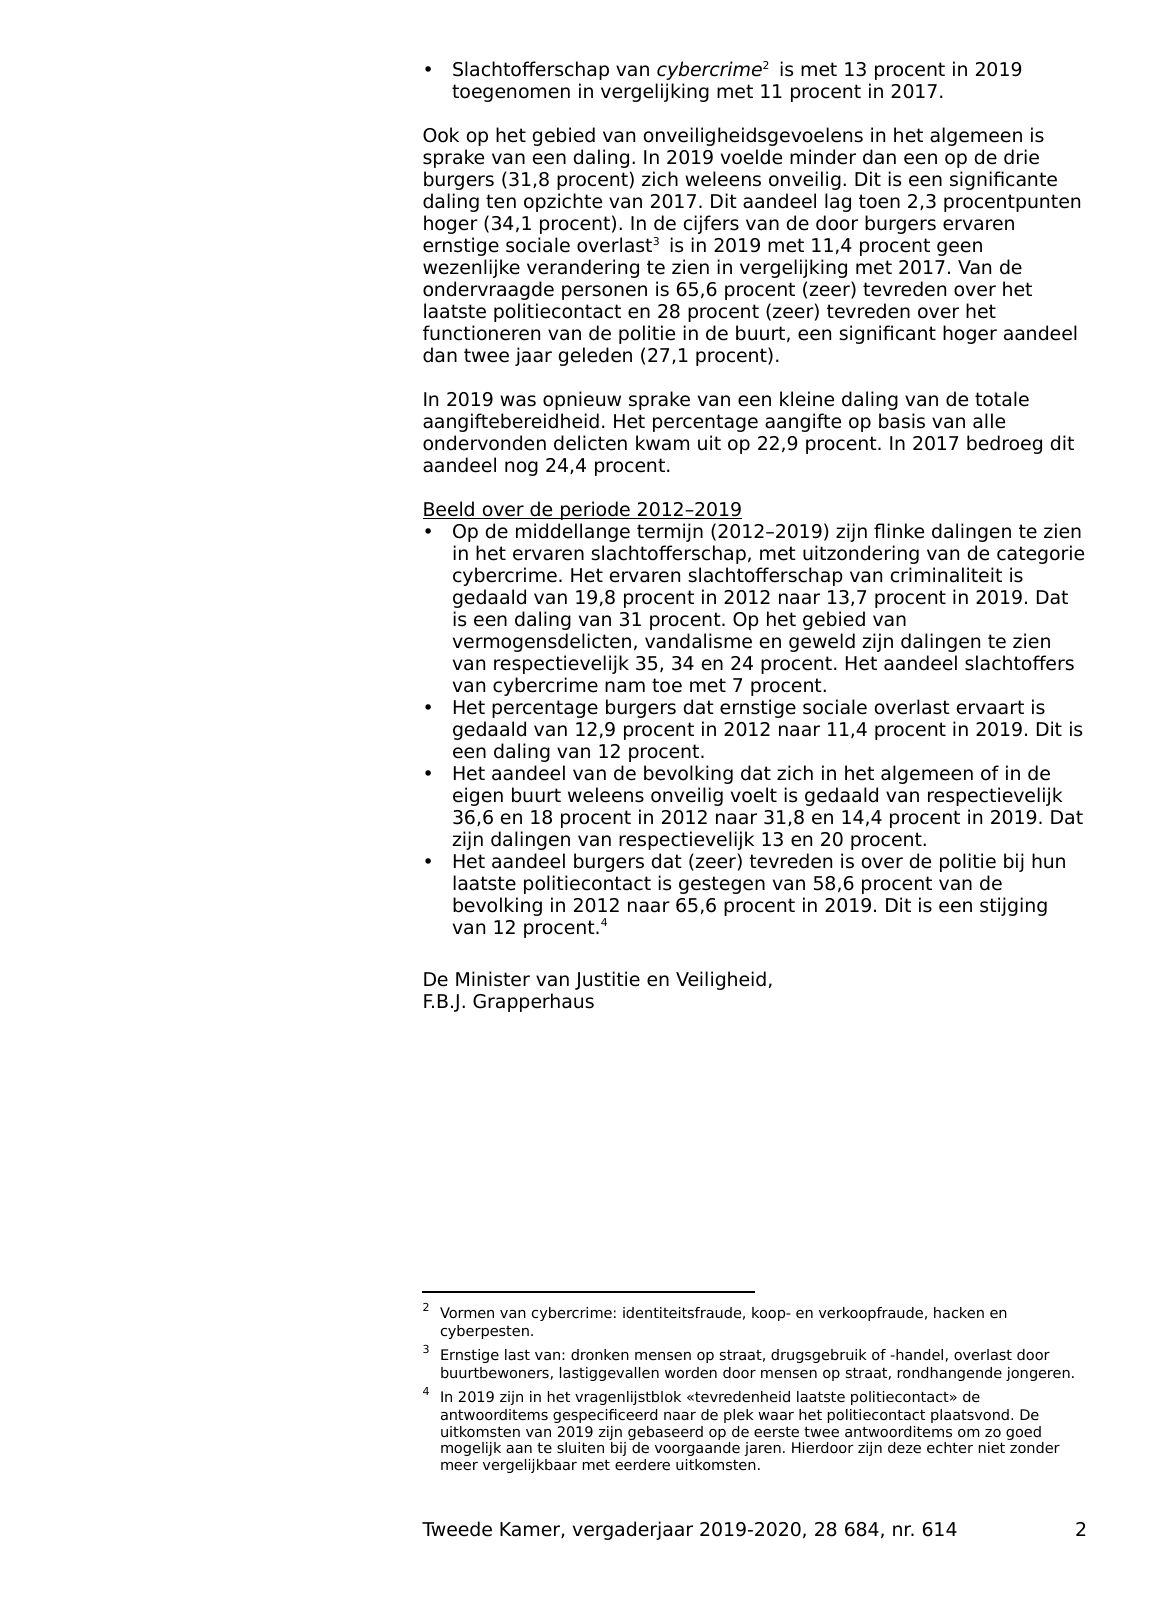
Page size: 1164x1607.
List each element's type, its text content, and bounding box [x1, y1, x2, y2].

text In 2019 was opnieuw sprake van een kleine daling van de totale aangiftebereidheid. Het percentage aangifte op basis van alle ondervonden delicten kwam uit op 22,9 procent. In 2017 bedroeg dit aandeel nog 24,4 procent. [422, 389, 1087, 477]
text • Op de middellange termijn (2012–2019) zijn flinke dalingen te zien in het ervaren slachtofferschap, met uitzondering van de categorie cybercrime. Het ervaren slachtofferschap van criminaliteit is gedaald van 19,8 procent in 2012 naar 13,7 procent in 2019. Dat is een daling van 31 procent. Op het gebied van vermogensdelicten, vandalisme en geweld zijn dalingen te zien van respectievelijk 35, 34 en 24 procent. Het aandeel slachtoffers van cybercrime nam toe met 7 procent. [422, 521, 1087, 697]
text In 2019 zijn in het vragenlijstblok «tevredenheid laatste politiecontact» de antwoorditems gespecificeerd naar de plek waar het politiecontact plaatsvond. De uitkomsten van 2019 zijn gebaseerd op de eerste twee antwoorditems om zo goed mogelijk aan te sluiten bij de voorgaande jaren. Hierdoor zijn deze echter niet zonder meer vergelijkbaar met eerdere uitkomsten. [422, 1385, 1087, 1474]
text • Het aandeel burgers dat (zeer) tevreden is over de politie bij hun laatste politiecontact is gestegen van 58,6 procent van de bevolking in 2012 naar 65,6 procent in 2019. Dit is een stijging van 12 procent. [422, 851, 1087, 939]
text Vormen van cybercrime: identiteitsfraude, koop- en verkoopfraude, hacken en cyberpesten. [422, 1301, 1087, 1340]
text Ernstige last van: dronken mensen op straat, drugsgebruik of -handel, overlast door buurtbewoners, lastiggevallen worden door mensen op straat, rondhangende jongeren. [422, 1343, 1087, 1382]
subtitle Beeld over de periode 2012–2019 [422, 499, 1087, 521]
text • Slachtofferschap van cybercrime is met 13 procent in 2019 toegenomen in vergelijking met 11 procent in 2017. [422, 59, 1087, 103]
text • Het percentage burgers dat ernstige sociale overlast ervaart is gedaald van 12,9 procent in 2012 naar 11,4 procent in 2019. Dit is een daling van 12 procent. [422, 697, 1087, 763]
text • Het aandeel van de bevolking dat zich in het algemeen of in de eigen buurt weleens onveilig voelt is gedaald van respectievelijk 36,6 en 18 procent in 2012 naar 31,8 en 14,4 procent in 2019. Dat zijn dalingen van respectievelijk 13 en 20 procent. [422, 763, 1087, 851]
text De Minister van Justitie en Veiligheid, F.B.J. Grapperhaus [422, 969, 1087, 1013]
text Ook op het gebied van onveiligheidsgevoelens in het algemeen is sprake van een daling. In 2019 voelde minder dan een op de drie burgers (31,8 procent) zich weleens onveilig. Dit is een significante daling ten opzichte van 2017. Dit aandeel lag toen 2,3 procentpunten hoger (34,1 procent). In de cijfers van de door burgers ervaren ernstige sociale overlast is in 2019 met 11,4 procent geen wezenlijke verandering te zien in vergelijking met 2017. Van de ondervraagde personen is 65,6 procent (zeer) tevreden over het laatste politiecontact en 28 procent (zeer) tevreden over het functioneren van de politie in de buurt, een significant hoger aandeel dan twee jaar geleden (27,1 procent). [422, 125, 1087, 367]
